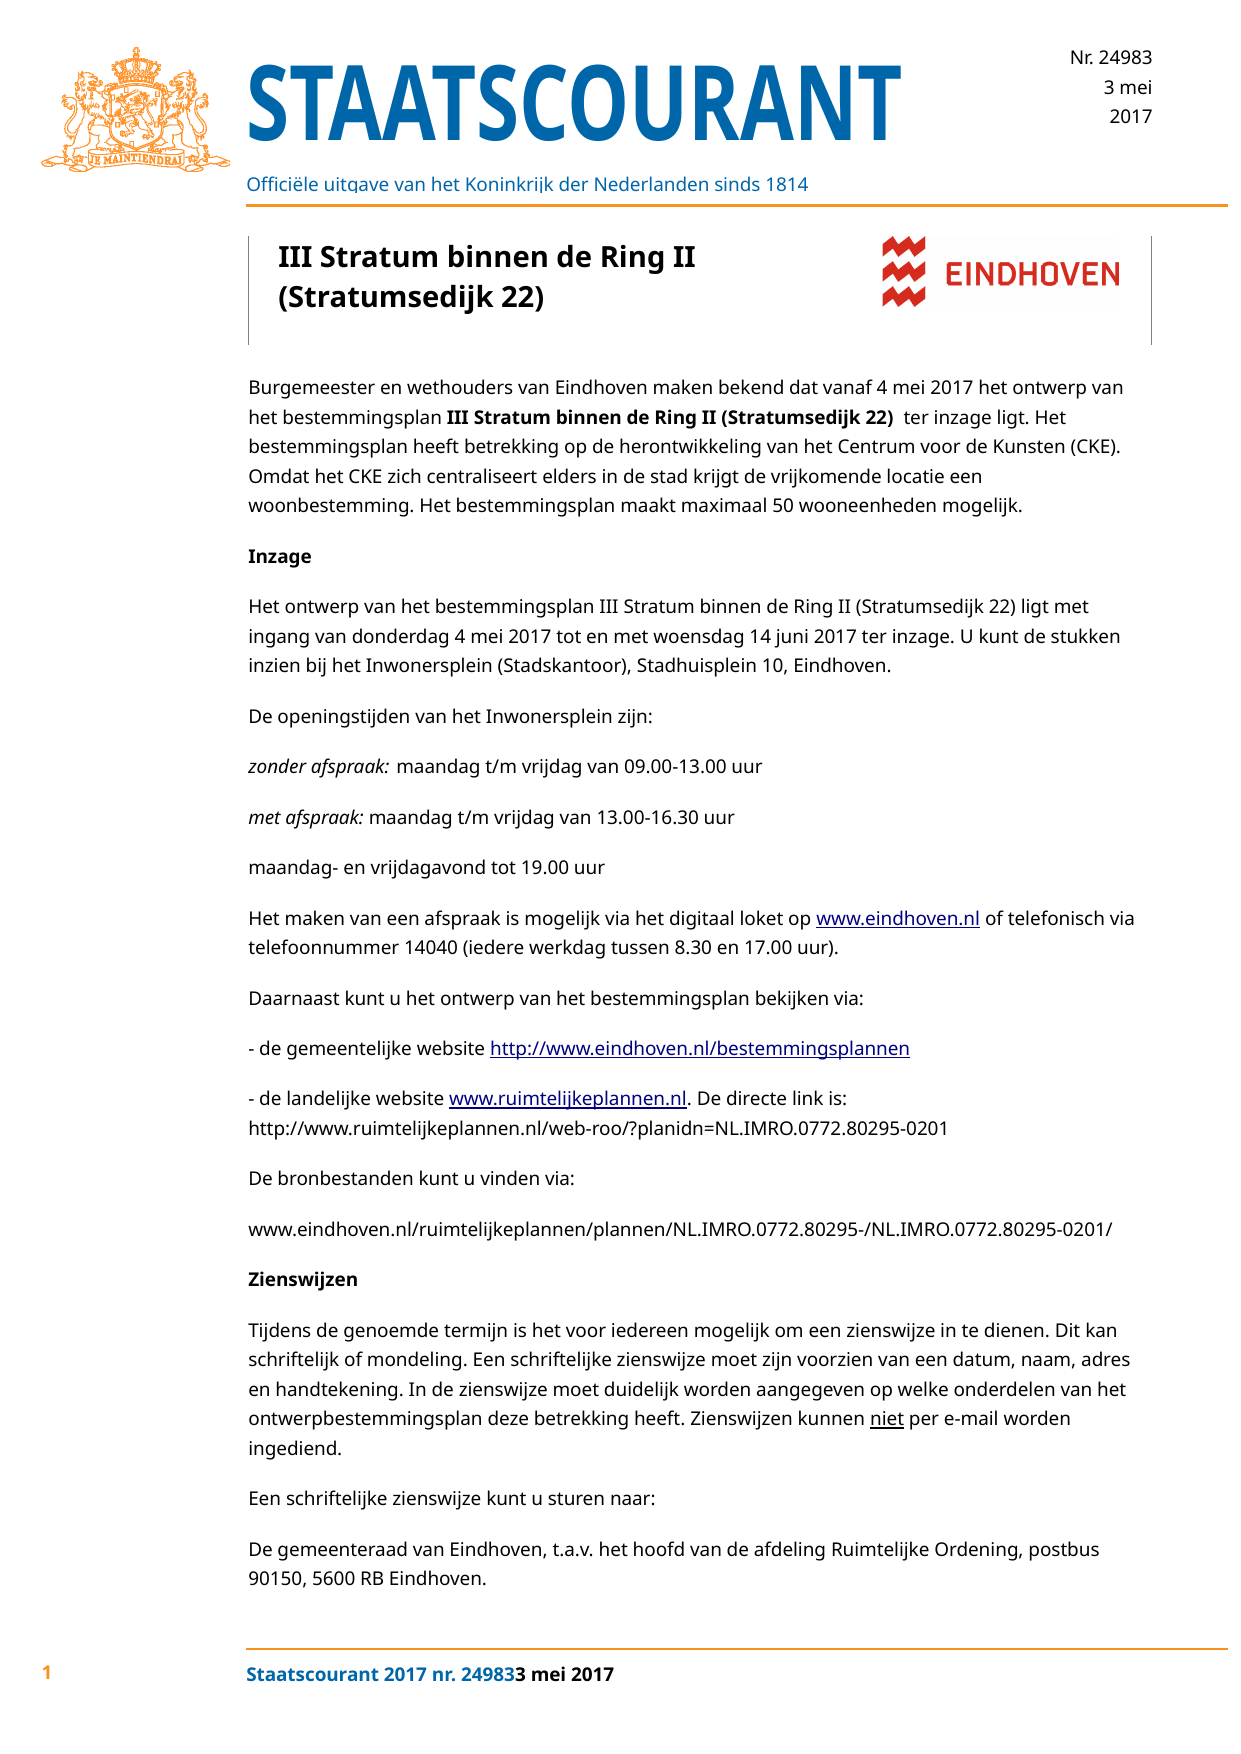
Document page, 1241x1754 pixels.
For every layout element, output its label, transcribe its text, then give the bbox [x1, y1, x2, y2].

table_header [850, 236, 1151, 345]
table_header III Stratum binnen de Ring II (Stratumsedijk 22) [249, 236, 850, 345]
text De openingstijden van het Inwonersplein zijn: [248, 703, 1152, 729]
text Burgemeester en wethouders van Eindhoven maken bekend dat vanaf 4 mei 2017 het ontwerp van het bestemmingsplan III Stratum binnen de Ring II (Stratumsedijk 22) ter inzage ligt. Het bestemmingsplan heeft betrekking op de herontwikkeling van het Centrum voor de Kunsten (CKE). Omdat het CKE zich centraliseert elders in de stad krijgt de vrijkomende locatie een woonbestemming. Het bestemmingsplan maakt maximaal 50 wooneenheden mogelijk. [248, 374, 1152, 518]
picture [41, 47, 231, 172]
text Inzage [248, 543, 1152, 569]
text Het ontwerp van het bestemmingsplan III Stratum binnen de Ring II (Stratumsedijk 22) ligt met ingang van donderdag 4 mei 2017 tot en met woensdag 14 juni 2017 ter inzage. U kunt de stukken inzien bij het Inwonersplein (Stadskantoor), Stadhuisplein 10, Eindhoven. [248, 593, 1152, 678]
text De gemeenteraad van Eindhoven, t.a.v. het hoofd van de afdeling Ruimtelijke Ordening, postbus 90150, 5600 RB Eindhoven. [248, 1536, 1152, 1591]
text maandag- en vrijdagavond tot 19.00 uur [248, 854, 1152, 880]
text Daarnaast kunt u het ontwerp van het bestemmingsplan bekijken via: [248, 985, 1152, 1010]
picture [882, 236, 1119, 307]
text zonder afspraak: maandag t/m vrijdag van 09.00-13.00 uur [248, 753, 1152, 779]
text Tijdens de genoemde termijn is het voor iedereen mogelijk om een zienswijze in te dienen. Dit kan schriftelijk of mondeling. Een schriftelijke zienswijze moet zijn voorzien van een datum, naam, adres en handtekening. In de zienswijze moet duidelijk worden aangegeven op welke onderdelen van het ontwerpbestemmingsplan deze betrekking heeft. Zienswijzen kunnen niet per e-mail worden ingediend. [248, 1317, 1152, 1461]
text - de gemeentelijke website http://www.eindhoven.nl/bestemmingsplannen [248, 1035, 1152, 1061]
text Een schriftelijke zienswijze kunt u sturen naar: [248, 1486, 1152, 1511]
text Zienswijzen [248, 1266, 1152, 1292]
text www.eindhoven.nl/ruimtelijkeplannen/plannen/NL.IMRO.0772.80295-/NL.IMRO.0772.80295-0201/ [248, 1216, 1152, 1242]
text met afspraak: maandag t/m vrijdag van 13.00-16.30 uur [248, 804, 1152, 829]
text - de landelijke website www.ruimtelijkeplannen.nl. De directe link is: http://www.ruimtelijkeplannen.nl/web-roo/?planidn=NL.IMRO.0772.80295-0201 [248, 1086, 1152, 1141]
text De bronbestanden kunt u vinden via: [248, 1166, 1152, 1191]
text Het maken van een afspraak is mogelijk via het digitaal loket op www.eindhoven.nl of telefonisch via telefoonnummer 14040 (iedere werkdag tussen 8.30 en 17.00 uur). [248, 905, 1152, 960]
